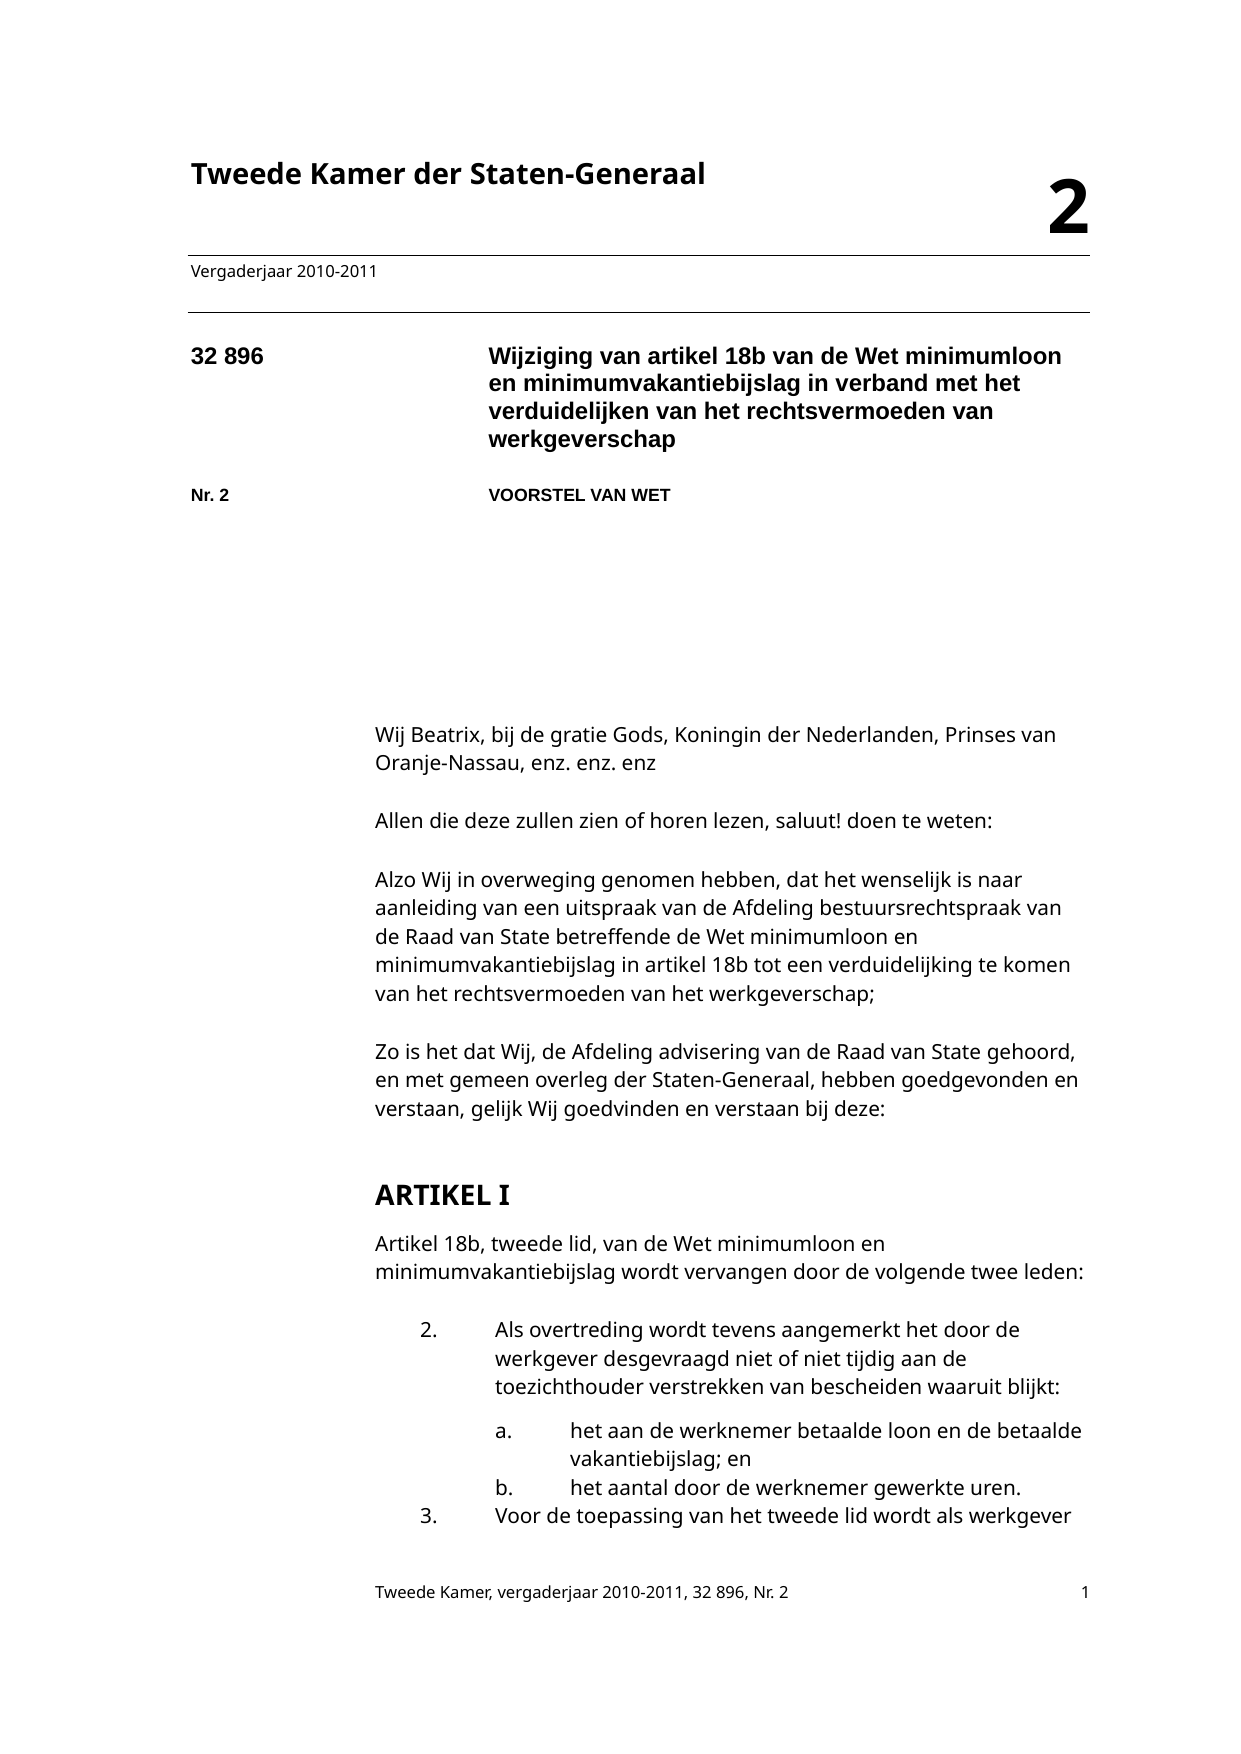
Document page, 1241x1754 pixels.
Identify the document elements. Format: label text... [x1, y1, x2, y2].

text Zo is het dat Wij, de Afdeling advisering van de Raad van State gehoord, en met gemeen overleg der Staten-Generaal, hebben goedgevonden en verstaan, gelijk Wij goedvinden en verstaan bij deze: [375, 1037, 1090, 1122]
table_header Tweede Kamer der Staten-Generaal [188, 150, 909, 255]
table_cell Vergaderjaar 2010-2011 [188, 256, 485, 312]
list Voor de toepassing van het tweede lid wordt als werkgever [420, 1501, 1090, 1529]
table_header 2 [910, 150, 1090, 255]
table_cell [485, 313, 1090, 339]
table_cell Nr. 2 [188, 482, 485, 601]
text Wij Beatrix, bij de gratie Gods, Koningin der Nederlanden, Prinses van Oranje-Nassau, enz. enz. enz [375, 720, 1090, 777]
table_cell [485, 256, 1090, 312]
list het aantal door de werknemer gewerkte uren. [495, 1473, 1090, 1501]
table_cell Wijziging van artikel 18b van de Wet minimumloon en minimumvakantiebijslag in verband met het verduidelijken van het rechtsvermoeden van werkgeverschap [485, 339, 1090, 482]
text Artikel 18b, tweede lid, van de Wet minimumloon en minimumvakantiebijslag wordt vervangen door de volgende twee leden: [375, 1229, 1090, 1286]
text Alzo Wij in overweging genomen hebben, dat het wenselijk is naar aanleiding van een uitspraak van de Afdeling bestuursrechtspraak van de Raad van State betreffende de Wet minimumloon en minimumvakantiebijslag in artikel 18b tot een verduidelijking te komen van het rechtsvermoeden van het werkgeverschap; [375, 865, 1090, 1007]
list Als overtreding wordt tevens aangemerkt het door de werkgever desgevraagd niet of niet tijdig aan de toezichthouder verstrekken van bescheiden waaruit blijkt: [420, 1316, 1090, 1401]
list het aan de werknemer betaalde loon en de betaalde vakantiebijslag; en [495, 1416, 1090, 1473]
subtitle ARTIKEL I [375, 1175, 1090, 1214]
table_cell 32 896 [188, 339, 485, 482]
table_cell VOORSTEL VAN WET [485, 482, 1090, 601]
table_cell [188, 313, 485, 339]
text Allen die deze zullen zien of horen lezen, saluut! doen te weten: [375, 807, 1090, 835]
